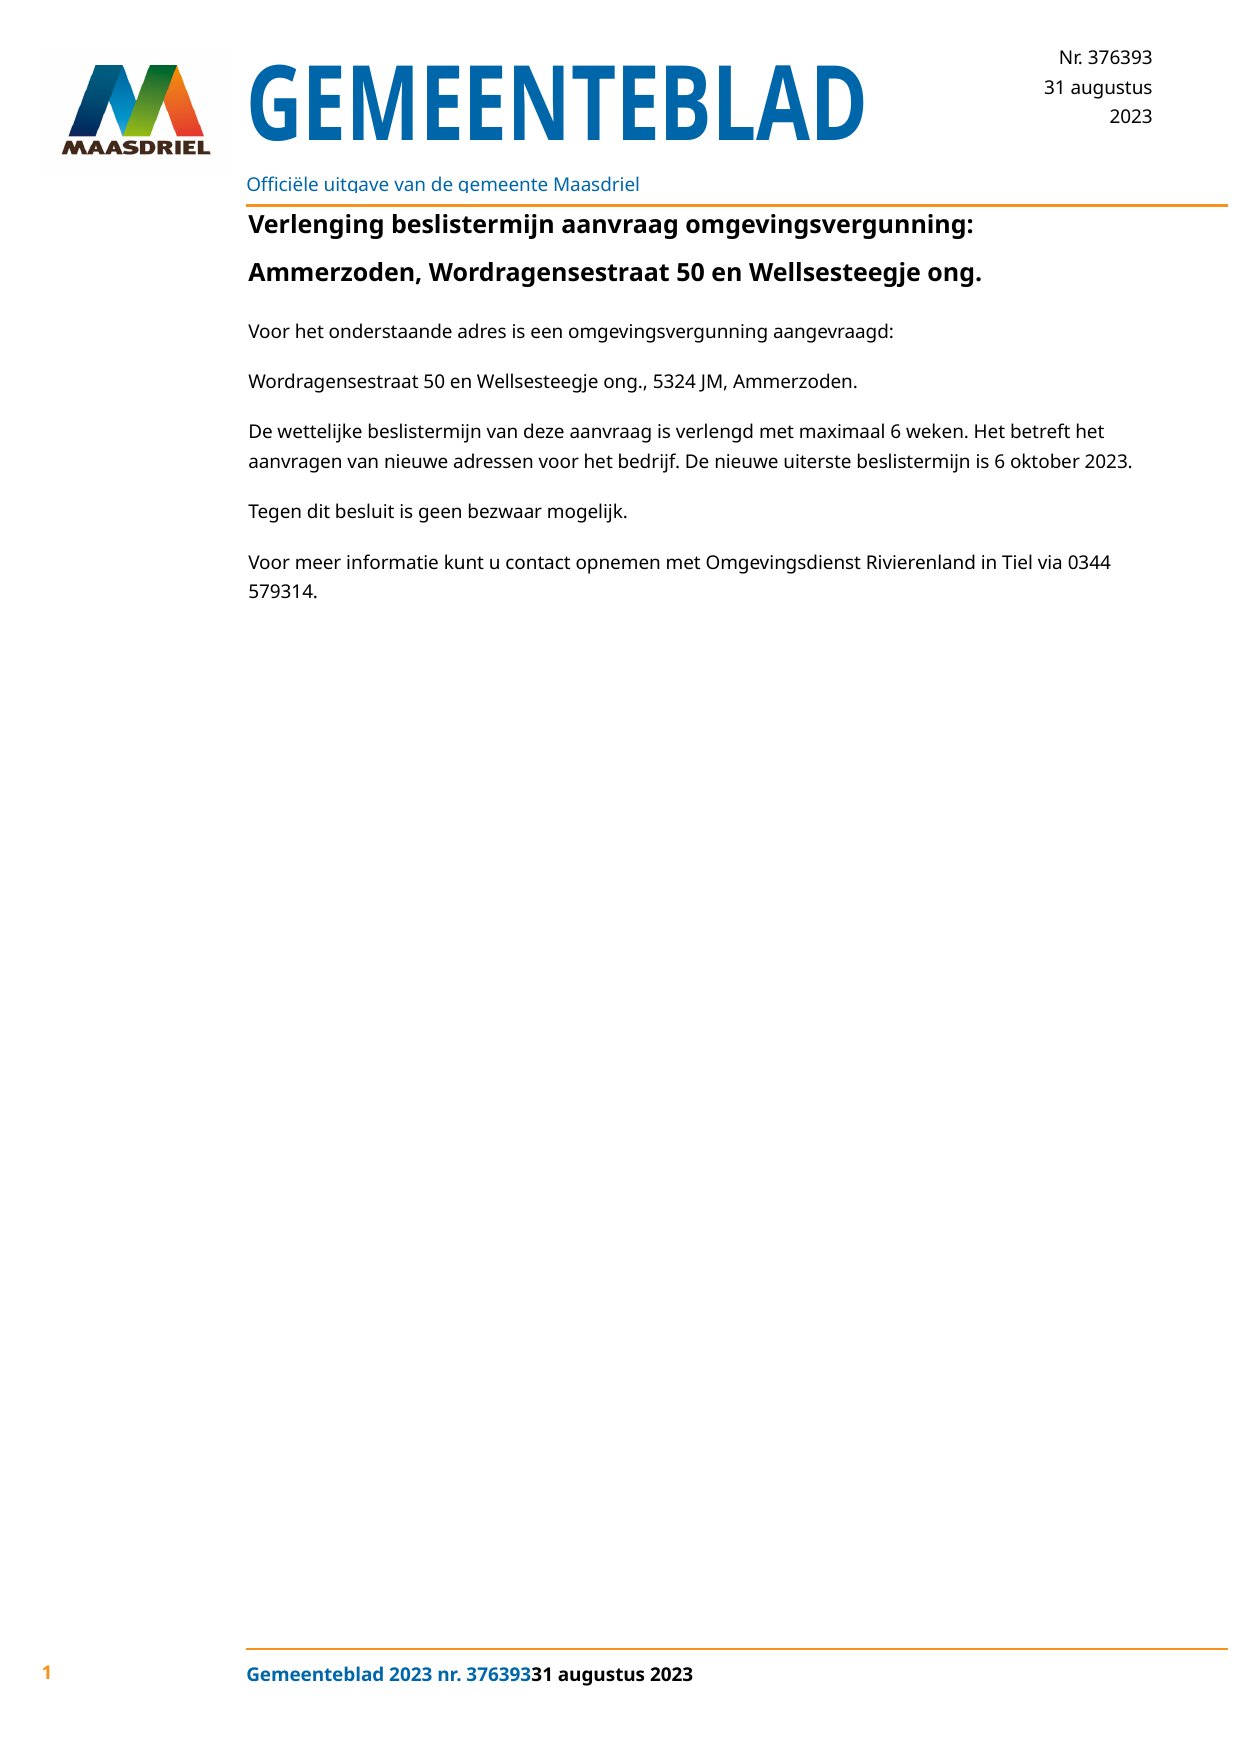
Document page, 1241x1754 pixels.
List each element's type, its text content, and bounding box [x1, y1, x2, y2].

text Tegen dit besluit is geen bezwaar mogelijk. [248, 499, 1152, 524]
picture [41, 47, 231, 172]
text Verlenging beslistermijn aanvraag omgevingsvergunning: Ammerzoden, Wordragensestraat 50 en Wellsesteegje ong. [248, 207, 1152, 288]
text Wordragensestraat 50 en Wellsesteegje ong., 5324 JM, Ammerzoden. [248, 368, 1152, 394]
text Voor meer informatie kunt u contact opnemen met Omgevingsdienst Rivierenland in Tiel via 0344 579314. [248, 549, 1152, 604]
text Voor het onderstaande adres is een omgevingsvergunning aangevraagd: [248, 318, 1152, 344]
text De wettelijke beslistermijn van deze aanvraag is verlengd met maximaal 6 weken. Het betreft het aanvragen van nieuwe adressen voor het bedrijf. De nieuwe uiterste beslistermijn is 6 oktober 2023. [248, 419, 1152, 474]
